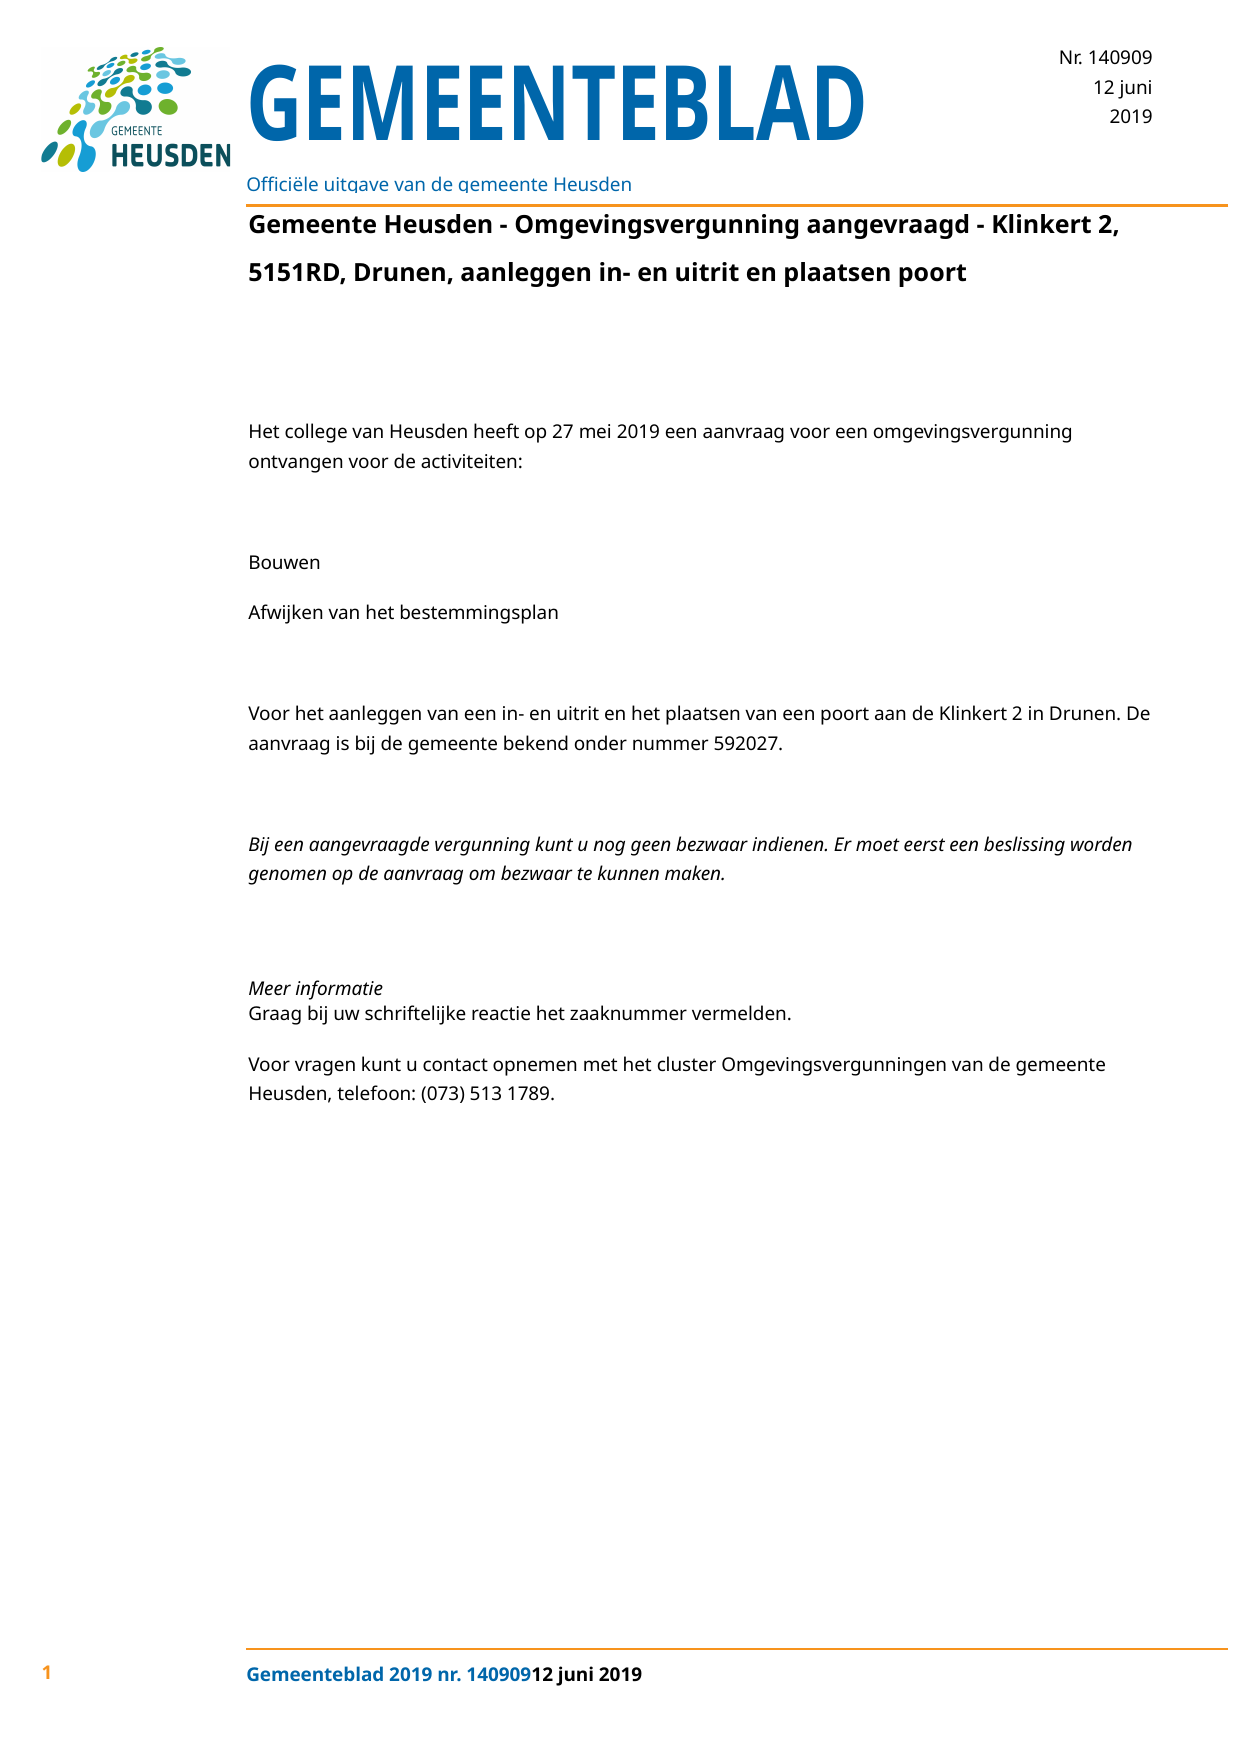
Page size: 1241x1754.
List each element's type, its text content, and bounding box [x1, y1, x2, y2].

text Meer informatie [248, 975, 1152, 1001]
text Bij een aangevraagde vergunning kunt u nog geen bezwaar indienen. Er moet eerst een beslissing worden genomen op de aanvraag om bezwaar te kunnen maken. [248, 831, 1152, 886]
text Voor het aanleggen van een in- en uitrit en het plaatsen van een poort aan de Klinkert 2 in Drunen. De aanvraag is bij de gemeente bekend onder nummer 592027. [248, 700, 1152, 756]
text Het college van Heusden heeft op 27 mei 2019 een aanvraag voor een omgevingsvergunning ontvangen voor de activiteiten: [248, 419, 1152, 474]
text Graag bij uw schriftelijke reactie het zaaknummer vermelden. [248, 1001, 1152, 1026]
picture [41, 47, 231, 172]
text Voor vragen kunt u contact opnemen met het cluster Omgevingsvergunningen van de gemeente Heusden, telefoon: (073) 513 1789. [248, 1051, 1152, 1106]
text Afwijken van het bestemmingsplan [248, 599, 1152, 625]
text Gemeente Heusden - Omgevingsvergunning aangevraagd - Klinkert 2, 5151RD, Drunen, aanleggen in- en uitrit en plaatsen poort [248, 207, 1152, 288]
text Bouwen [248, 549, 1152, 575]
